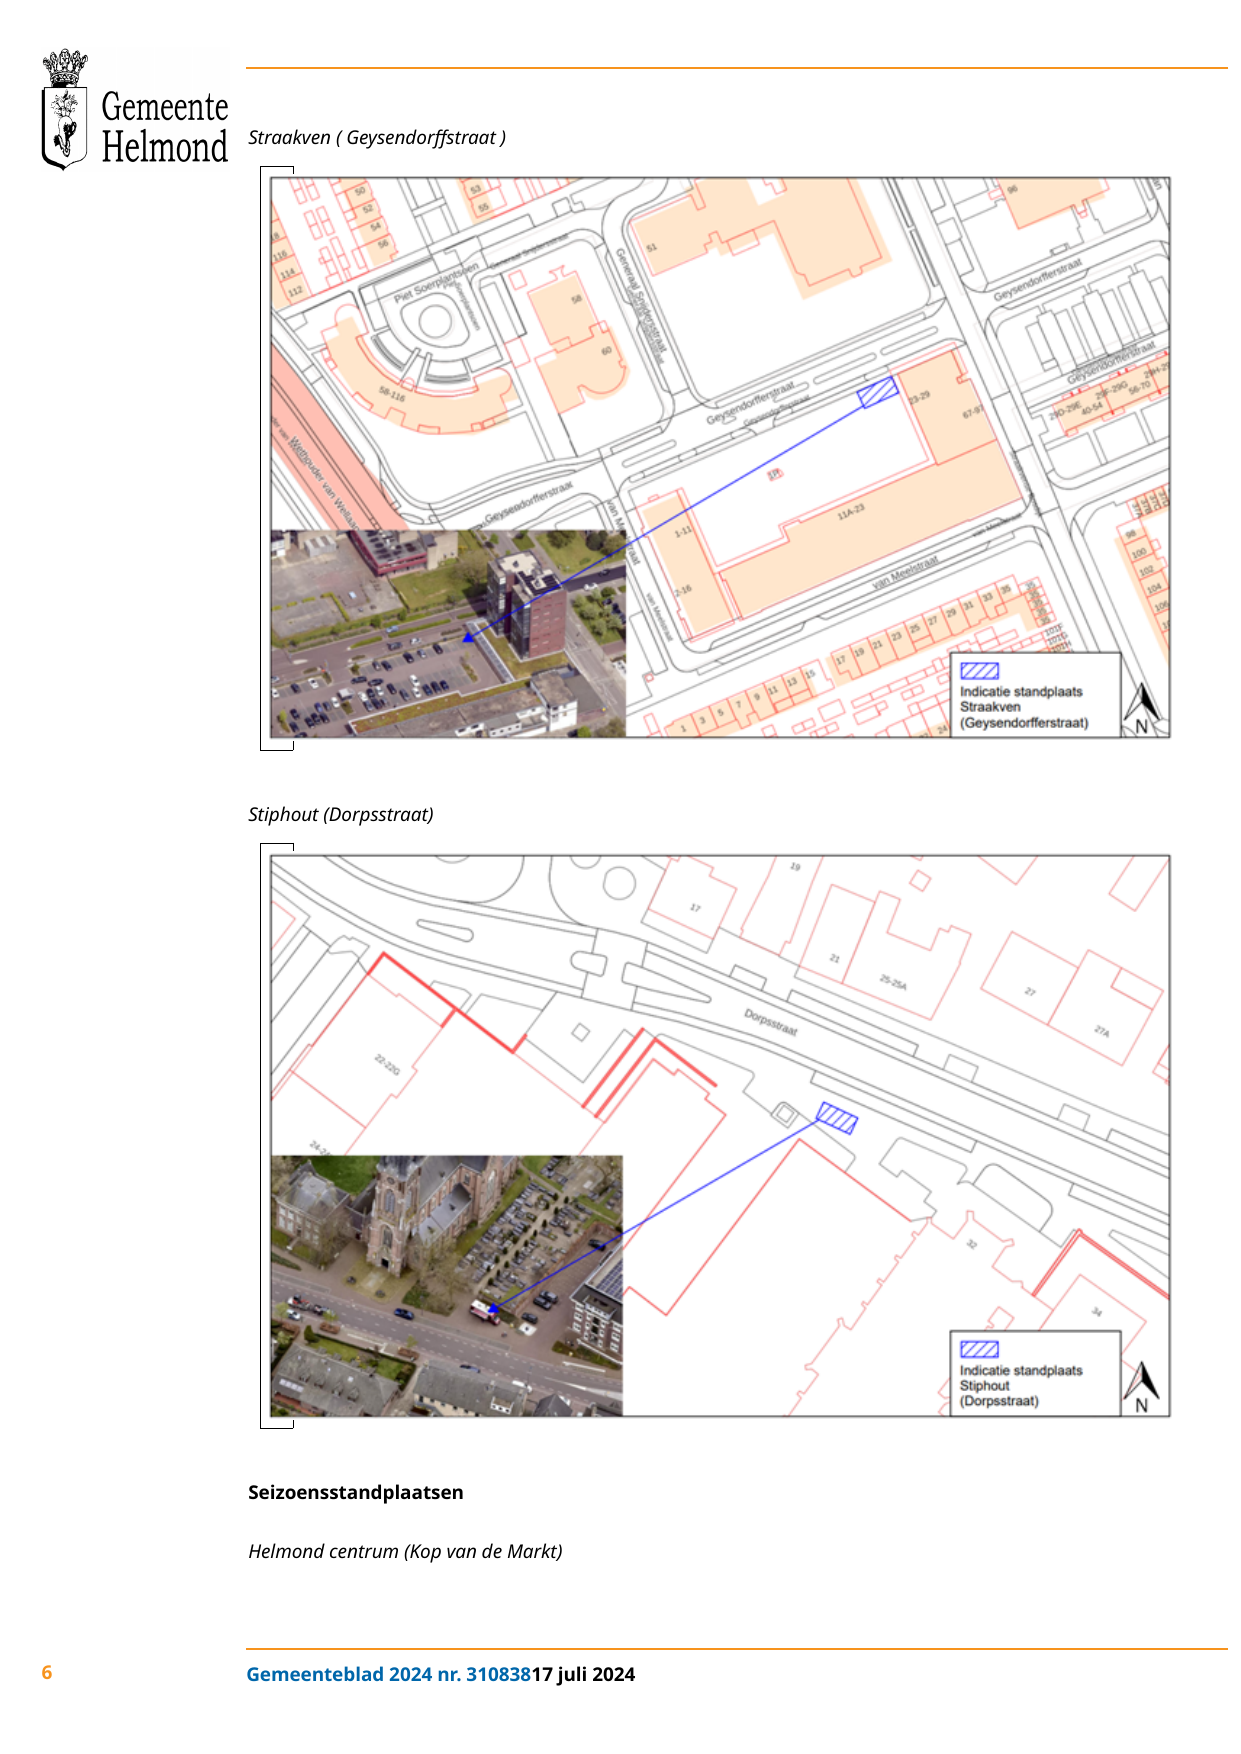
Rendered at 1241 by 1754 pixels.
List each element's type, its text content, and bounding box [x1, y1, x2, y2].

picture [41, 47, 231, 172]
text Seizoensstandplaatsen [248, 1479, 1152, 1505]
picture [268, 851, 1173, 1420]
picture [268, 174, 1173, 741]
text Straakven ( Geysendorffstraat ) [248, 124, 1152, 150]
text Stiphout (Dorpsstraat) [248, 801, 1152, 827]
text Helmond centrum (Kop van de Markt) [248, 1538, 1152, 1564]
